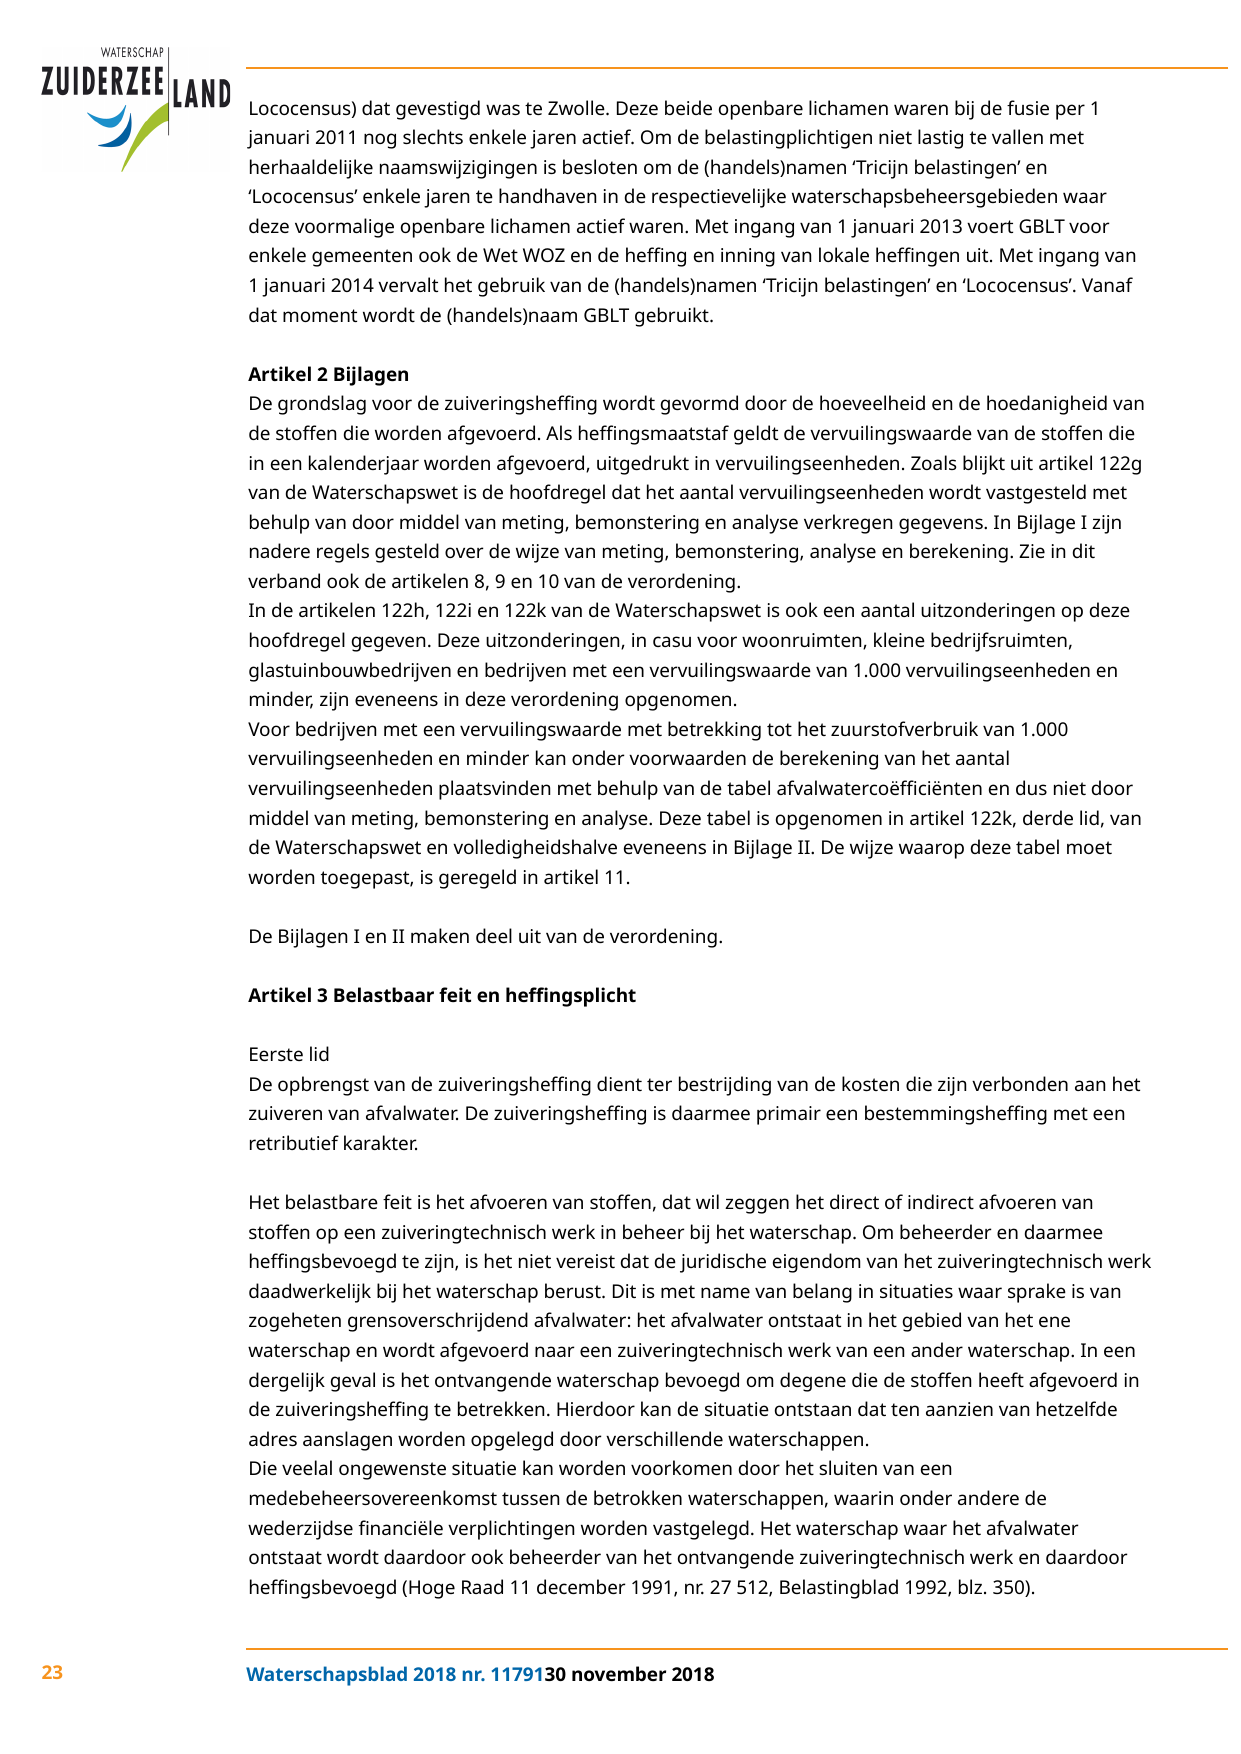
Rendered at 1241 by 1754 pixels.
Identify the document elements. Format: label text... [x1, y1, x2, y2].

text De Bijlagen I en II maken deel uit van de verordening. [248, 923, 1152, 949]
text Artikel 3 Belastbaar feit en heffingsplicht [248, 982, 1152, 1008]
picture [41, 47, 231, 172]
text Eerste lid [248, 1041, 1152, 1067]
text Het belastbare feit is het afvoeren van stoffen, dat wil zeggen het direct of indirect afvoeren van stoffen op een zuiveringtechnisch werk in beheer bij het waterschap. Om beheerder en daarmee heffingsbevoegd te zijn, is het niet vereist dat de juridische eigendom van het zuiveringtechnisch werk daadwerkelijk bij het waterschap berust. Dit is met name van belang in situaties waar sprake is van zogeheten grensoverschrijdend afvalwater: het afvalwater ontstaat in het gebied van het ene waterschap en wordt afgevoerd naar een zuiveringtechnisch werk van een ander waterschap. In een dergelijk geval is het ontvangende waterschap bevoegd om degene die de stoffen heeft afgevoerd in de zuiveringsheffing te betrekken. Hierdoor kan de situatie ontstaan dat ten aanzien van hetzelfde adres aanslagen worden opgelegd door verschillende waterschappen. [248, 1189, 1152, 1452]
text Voor bedrijven met een vervuilingswaarde met betrekking tot het zuurstofverbruik van 1.000 vervuilingseenheden en minder kan onder voorwaarden de berekening van het aantal vervuilingseenheden plaatsvinden met behulp van de tabel afvalwatercoëfficiënten en dus niet door middel van meting, bemonstering en analyse. Deze tabel is opgenomen in artikel 122k, derde lid, van de Waterschapswet en volledigheidshalve eveneens in Bijlage II. De wijze waarop deze tabel moet worden toegepast, is geregeld in artikel 11. [248, 716, 1152, 890]
text Artikel 2 Bijlagen [248, 361, 1152, 387]
text Die veelal ongewenste situatie kan worden voorkomen door het sluiten van een medebeheersovereenkomst tussen de betrokken waterschappen, waarin onder andere de wederzijdse financiële verplichtingen worden vastgelegd. Het waterschap waar het afvalwater ontstaat wordt daardoor ook beheerder van het ontvangende zuiveringtechnisch werk en daardoor heffingsbevoegd (Hoge Raad 11 december 1991, nr. 27 512, Belastingblad 1992, blz. 350). [248, 1456, 1152, 1600]
text De grondslag voor de zuiveringsheffing wordt gevormd door de hoeveelheid en de hoedanigheid van de stoffen die worden afgevoerd. Als heffingsmaatstaf geldt de vervuilingswaarde van de stoffen die in een kalenderjaar worden afgevoerd, uitgedrukt in vervuilingseenheden. Zoals blijkt uit artikel 122g van de Waterschapswet is de hoofdregel dat het aantal vervuilingseenheden wordt vastgesteld met behulp van door middel van meting, bemonstering en analyse verkregen gegevens. In Bijlage I zijn nadere regels gesteld over de wijze van meting, bemonstering, analyse en berekening. Zie in dit verband ook de artikelen 8, 9 en 10 van de verordening. [248, 391, 1152, 594]
text Lococensus) dat gevestigd was te Zwolle. Deze beide openbare lichamen waren bij de fusie per 1 januari 2011 nog slechts enkele jaren actief. Om de belastingplichtigen niet lastig te vallen met herhaaldelijke naamswijzigingen is besloten om de (handels)namen ‘Tricijn belastingen’ en ‘Lococensus’ enkele jaren te handhaven in de respectievelijke waterschapsbeheersgebieden waar deze voormalige openbare lichamen actief waren. Met ingang van 1 januari 2013 voert GBLT voor enkele gemeenten ook de Wet WOZ en de heffing en inning van lokale heffingen uit. Met ingang van 1 januari 2014 vervalt het gebruik van de (handels)namen ‘Tricijn belastingen’ en ‘Lococensus’. Vanaf dat moment wordt de (handels)naam GBLT gebruikt. [248, 95, 1152, 328]
text De opbrengst van de zuiveringsheffing dient ter bestrijding van de kosten die zijn verbonden aan het zuiveren van afvalwater. De zuiveringsheffing is daarmee primair een bestemmingsheffing met een retributief karakter. [248, 1071, 1152, 1156]
text In de artikelen 122h, 122i en 122k van de Waterschapswet is ook een aantal uitzonderingen op deze hoofdregel gegeven. Deze uitzonderingen, in casu voor woonruimten, kleine bedrijfsruimten, glastuinbouwbedrijven en bedrijven met een vervuilingswaarde van 1.000 vervuilingseenheden en minder, zijn eveneens in deze verordening opgenomen. [248, 598, 1152, 712]
